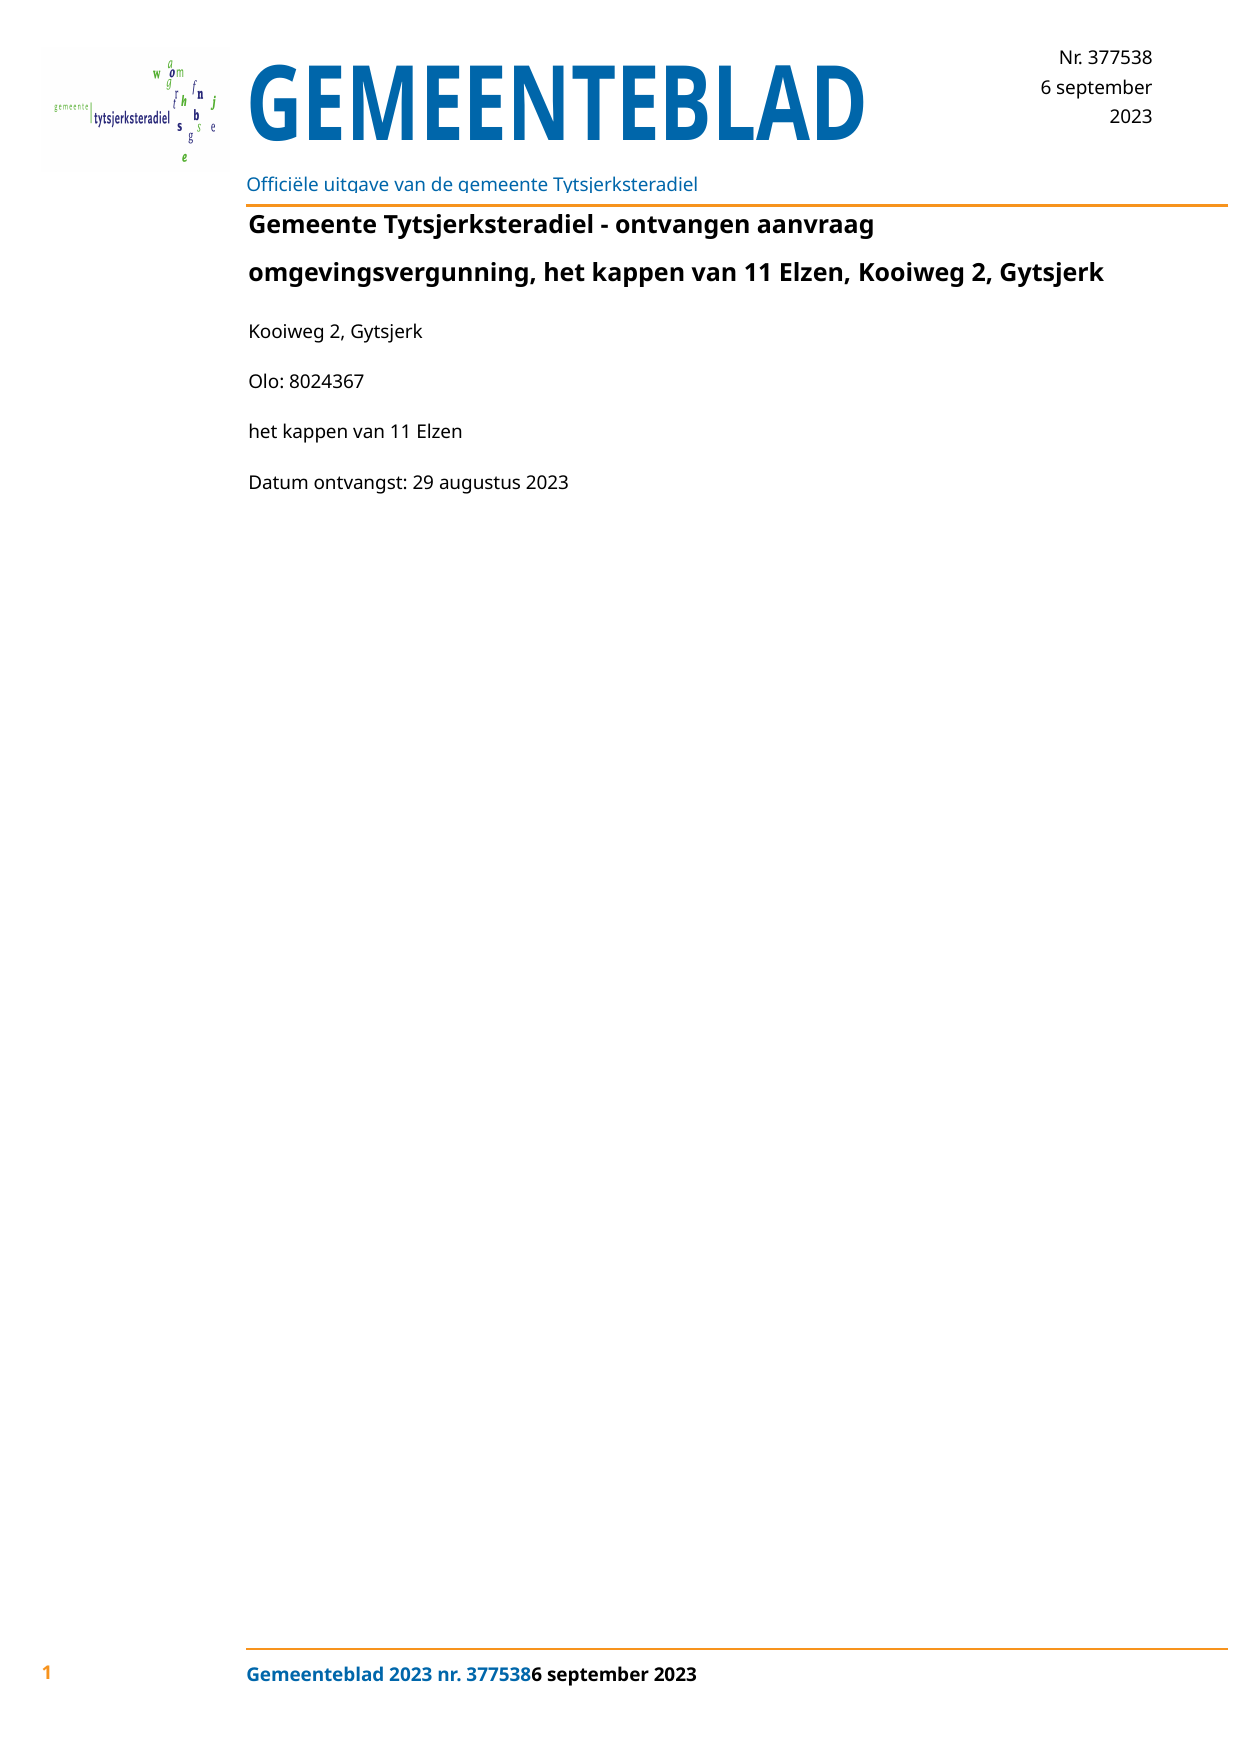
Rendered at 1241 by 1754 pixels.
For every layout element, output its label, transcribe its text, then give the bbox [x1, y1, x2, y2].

text Datum ontvangst: 29 augustus 2023 [248, 469, 1152, 495]
text Kooiweg 2, Gytsjerk [248, 318, 1152, 344]
text Gemeente Tytsjerksteradiel - ontvangen aanvraag omgevingsvergunning, het kappen van 11 Elzen, Kooiweg 2, Gytsjerk [248, 207, 1152, 288]
text Olo: 8024367 [248, 368, 1152, 394]
picture [41, 47, 231, 172]
text het kappen van 11 Elzen [248, 419, 1152, 444]
